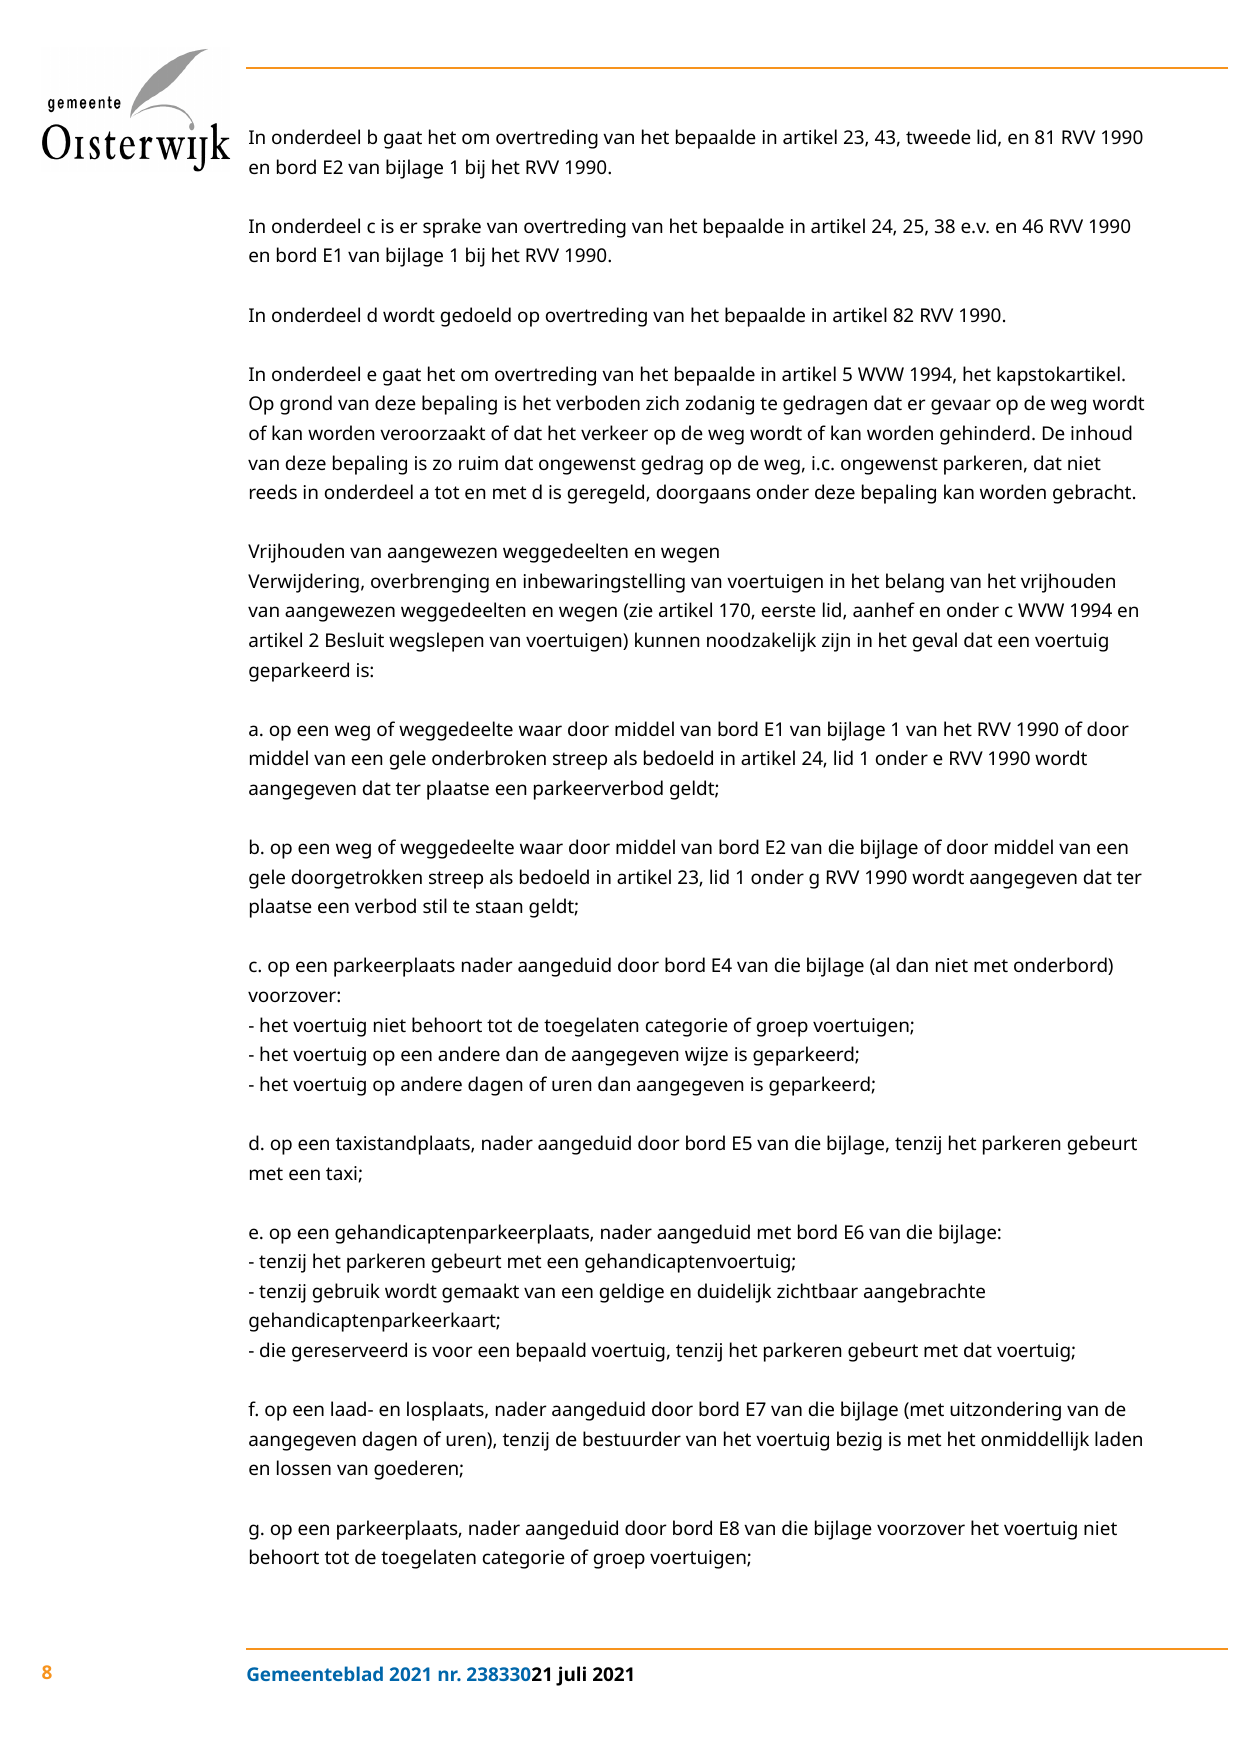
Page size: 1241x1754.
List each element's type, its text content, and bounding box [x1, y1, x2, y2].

text - het voertuig op andere dagen of uren dan aangegeven is geparkeerd; [248, 1071, 1152, 1097]
text In onderdeel d wordt gedoeld op overtreding van het bepaalde in artikel 82 RVV 1990. [248, 302, 1152, 328]
text f. op een laad- en losplaats, nader aangeduid door bord E7 van die bijlage (met uitzondering van de aangegeven dagen of uren), tenzij de bestuurder van het voertuig bezig is met het onmiddellijk laden en lossen van goederen; [248, 1396, 1152, 1481]
text - tenzij gebruik wordt gemaakt van een geldige en duidelijk zichtbaar aangebrachte gehandicaptenparkeerkaart; [248, 1278, 1152, 1333]
text g. op een parkeerplaats, nader aangeduid door bord E8 van die bijlage voorzover het voertuig niet behoort tot de toegelaten categorie of groep voertuigen; [248, 1515, 1152, 1570]
text - tenzij het parkeren gebeurt met een gehandicaptenvoertuig; [248, 1248, 1152, 1274]
text Verwijdering, overbrenging en inbewaringstelling van voertuigen in het belang van het vrijhouden van aangewezen weggedeelten en wegen (zie artikel 170, eerste lid, aanhef en onder c WVW 1994 en artikel 2 Besluit wegslepen van voertuigen) kunnen noodzakelijk zijn in het geval dat een voertuig geparkeerd is: [248, 568, 1152, 683]
text d. op een taxistandplaats, nader aangeduid door bord E5 van die bijlage, tenzij het parkeren gebeurt met een taxi; [248, 1130, 1152, 1186]
text - het voertuig op een andere dan de aangegeven wijze is geparkeerd; [248, 1041, 1152, 1067]
text Vrijhouden van aangewezen weggedeelten en wegen [248, 538, 1152, 564]
text In onderdeel b gaat het om overtreding van het bepaalde in artikel 23, 43, tweede lid, en 81 RVV 1990 en bord E2 van bijlage 1 bij het RVV 1990. [248, 124, 1152, 180]
picture [41, 47, 231, 172]
text c. op een parkeerplaats nader aangeduid door bord E4 van die bijlage (al dan niet met onderbord) voorzover: [248, 953, 1152, 1008]
text In onderdeel c is er sprake van overtreding van het bepaalde in artikel 24, 25, 38 e.v. en 46 RVV 1990 en bord E1 van bijlage 1 bij het RVV 1990. [248, 213, 1152, 268]
text e. op een gehandicaptenparkeerplaats, nader aangeduid met bord E6 van die bijlage: [248, 1219, 1152, 1245]
text - het voertuig niet behoort tot de toegelaten categorie of groep voertuigen; [248, 1012, 1152, 1038]
text - die gereserveerd is voor een bepaald voertuig, tenzij het parkeren gebeurt met dat voertuig; [248, 1337, 1152, 1363]
text a. op een weg of weggedeelte waar door middel van bord E1 van bijlage 1 van het RVV 1990 of door middel van een gele onderbroken streep als bedoeld in artikel 24, lid 1 onder e RVV 1990 wordt aangegeven dat ter plaatse een parkeerverbod geldt; [248, 716, 1152, 801]
text b. op een weg of weggedeelte waar door middel van bord E2 van die bijlage of door middel van een gele doorgetrokken streep als bedoeld in artikel 23, lid 1 onder g RVV 1990 wordt aangegeven dat ter plaatse een verbod stil te staan geldt; [248, 834, 1152, 919]
text In onderdeel e gaat het om overtreding van het bepaalde in artikel 5 WVW 1994, het kapstokartikel. Op grond van deze bepaling is het verboden zich zodanig te gedragen dat er gevaar op de weg wordt of kan worden veroorzaakt of dat het verkeer op de weg wordt of kan worden gehinderd. De inhoud van deze bepaling is zo ruim dat ongewenst gedrag op de weg, i.c. ongewenst parkeren, dat niet reeds in onderdeel a tot en met d is geregeld, doorgaans onder deze bepaling kan worden gebracht. [248, 361, 1152, 505]
